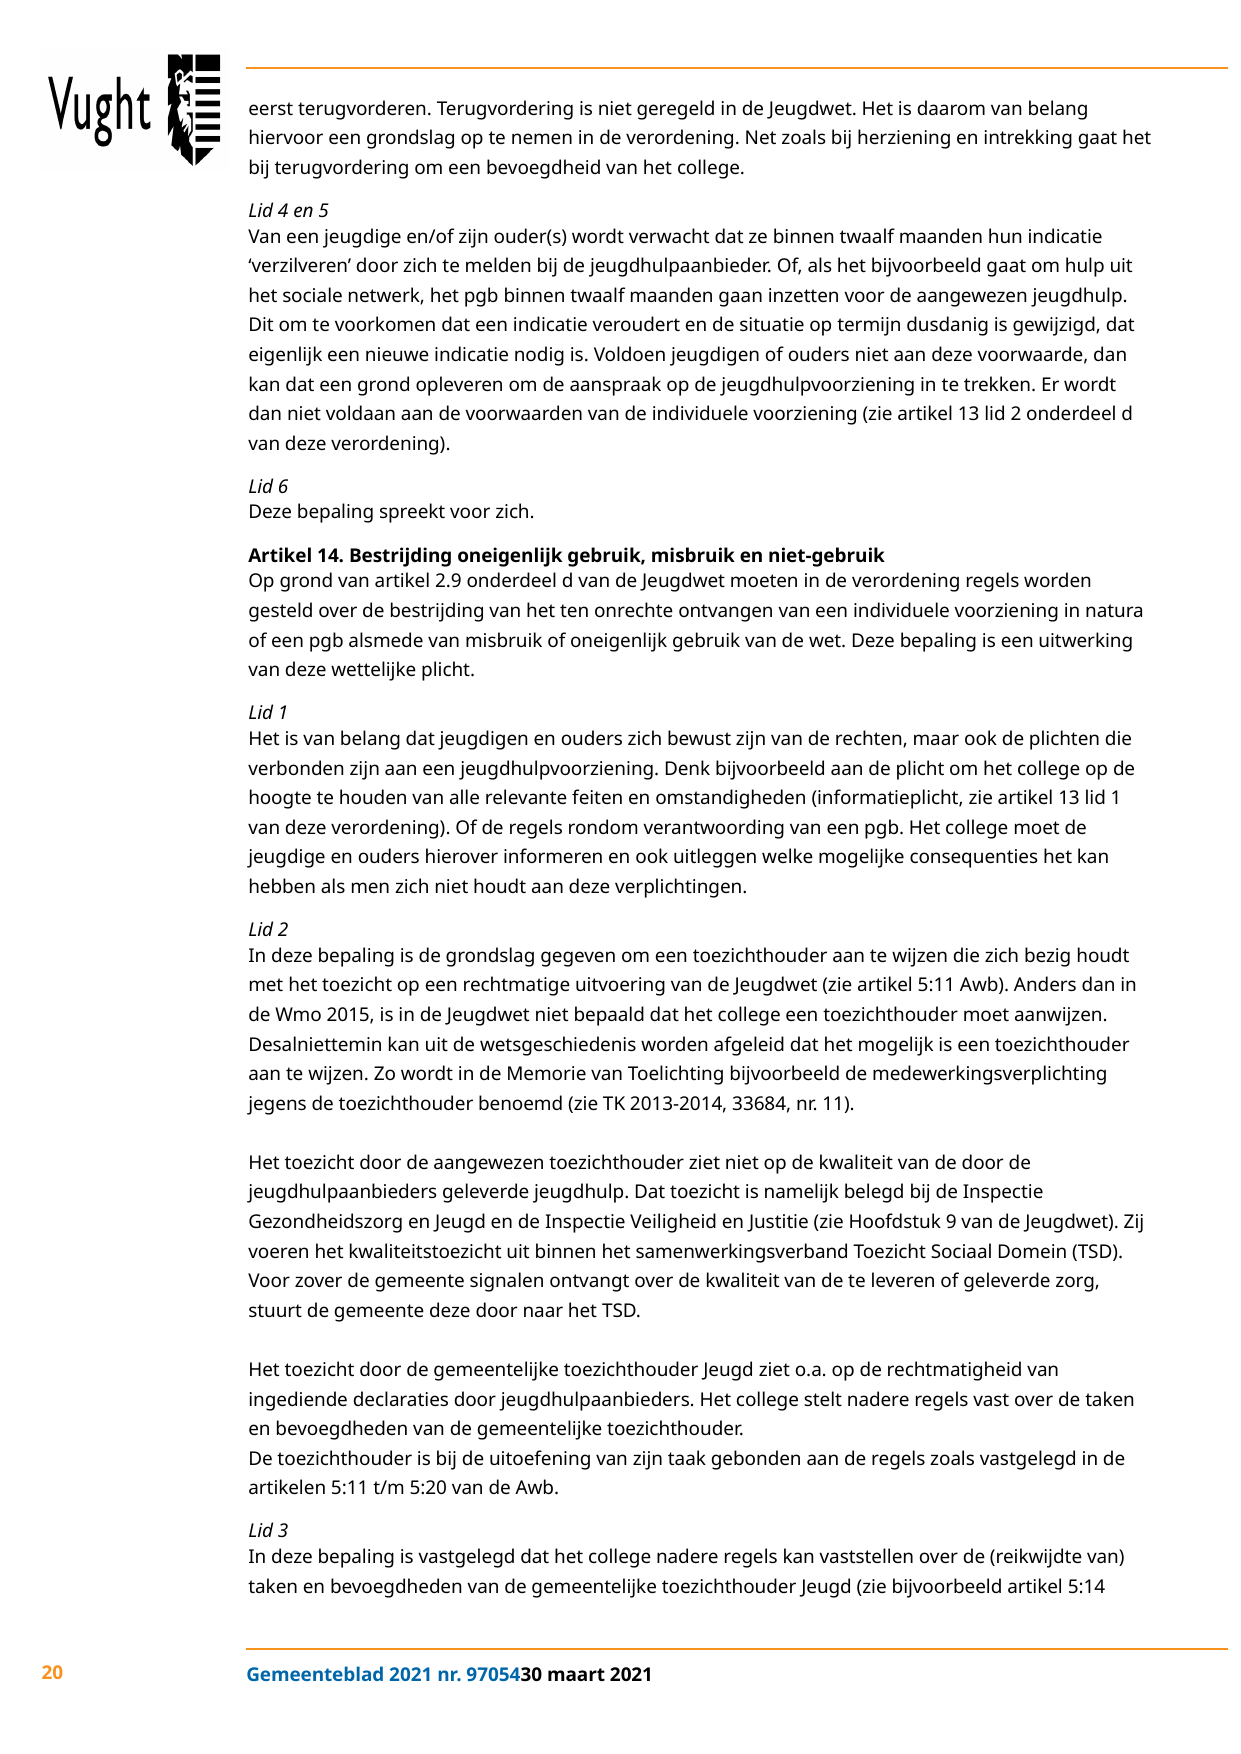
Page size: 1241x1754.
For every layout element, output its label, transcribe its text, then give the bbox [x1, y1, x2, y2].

text Lid 3 [248, 1518, 1152, 1543]
text In deze bepaling is vastgelegd dat het college nadere regels kan vaststellen over de (reikwijdte van) taken en bevoegdheden van de gemeentelijke toezichthouder Jeugd (zie bijvoorbeeld artikel 5:14 [248, 1543, 1152, 1599]
text Op grond van artikel 2.9 onderdeel d van de Jeugdwet moeten in de verordening regels worden gesteld over de bestrijding van het ten onrechte ontvangen van een individuele voorziening in natura of een pgb alsmede van misbruik of oneigenlijk gebruik van de wet. Deze bepaling is een uitwerking van deze wettelijke plicht. [248, 568, 1152, 682]
text Lid 4 en 5 [248, 197, 1152, 223]
picture [41, 47, 231, 172]
text Artikel 14. Bestrijding oneigenlijk gebruik, misbruik en niet-gebruik [248, 542, 1152, 568]
text Lid 6 [248, 473, 1152, 499]
text Van een jeugdige en/of zijn ouder(s) wordt verwacht dat ze binnen twaalf maanden hun indicatie ‘verzilveren’ door zich te melden bij de jeugdhulpaanbieder. Of, als het bijvoorbeeld gaat om hulp uit het sociale netwerk, het pgb binnen twaalf maanden gaan inzetten voor de aangewezen jeugdhulp. Dit om te voorkomen dat een indicatie veroudert en de situatie op termijn dusdanig is gewijzigd, dat eigenlijk een nieuwe indicatie nodig is. Voldoen jeugdigen of ouders niet aan deze voorwaarde, dan kan dat een grond opleveren om de aanspraak op de jeugdhulpvoorziening in te trekken. Er wordt dan niet voldaan aan de voorwaarden van de individuele voorziening (zie artikel 13 lid 2 onderdeel d van deze verordening). [248, 223, 1152, 456]
text Het toezicht door de aangewezen toezichthouder ziet niet op de kwaliteit van de door de jeugdhulpaanbieders geleverde jeugdhulp. Dat toezicht is namelijk belegd bij de Inspectie Gezondheidszorg en Jeugd en de Inspectie Veiligheid en Justitie (zie Hoofdstuk 9 van de Jeugdwet). Zij voeren het kwaliteitstoezicht uit binnen het samenwerkingsverband Toezicht Sociaal Domein (TSD). Voor zover de gemeente signalen ontvangt over de kwaliteit van de te leveren of geleverde zorg, stuurt de gemeente deze door naar het TSD. [248, 1149, 1152, 1323]
text Het toezicht door de gemeentelijke toezichthouder Jeugd ziet o.a. op de rechtmatigheid van ingediende declaraties door jeugdhulpaanbieders. Het college stelt nadere regels vast over de taken en bevoegdheden van de gemeentelijke toezichthouder. [248, 1356, 1152, 1441]
text eerst terugvorderen. Terugvordering is niet geregeld in de Jeugdwet. Het is daarom van belang hiervoor een grondslag op te nemen in de verordening. Net zoals bij herziening en intrekking gaat het bij terugvordering om een bevoegdheid van het college. [248, 95, 1152, 180]
text Deze bepaling spreekt voor zich. [248, 499, 1152, 524]
text De toezichthouder is bij de uitoefening van zijn taak gebonden aan de regels zoals vastgelegd in de artikelen 5:11 t/m 5:20 van de Awb. [248, 1445, 1152, 1500]
text Lid 1 [248, 699, 1152, 725]
text Lid 2 [248, 916, 1152, 942]
text In deze bepaling is de grondslag gegeven om een toezichthouder aan te wijzen die zich bezig houdt met het toezicht op een rechtmatige uitvoering van de Jeugdwet (zie artikel 5:11 Awb). Anders dan in de Wmo 2015, is in de Jeugdwet niet bepaald dat het college een toezichthouder moet aanwijzen. Desalniettemin kan uit de wetsgeschiedenis worden afgeleid dat het mogelijk is een toezichthouder aan te wijzen. Zo wordt in de Memorie van Toelichting bijvoorbeeld de medewerkingsverplichting jegens de toezichthouder benoemd (zie TK 2013-2014, 33684, nr. 11). [248, 942, 1152, 1116]
text Het is van belang dat jeugdigen en ouders zich bewust zijn van de rechten, maar ook de plichten die verbonden zijn aan een jeugdhulpvoorziening. Denk bijvoorbeeld aan de plicht om het college op de hoogte te houden van alle relevante feiten en omstandigheden (informatieplicht, zie artikel 13 lid 1 van deze verordening). Of de regels rondom verantwoording van een pgb. Het college moet de jeugdige en ouders hierover informeren en ook uitleggen welke mogelijke consequenties het kan hebben als men zich niet houdt aan deze verplichtingen. [248, 725, 1152, 899]
